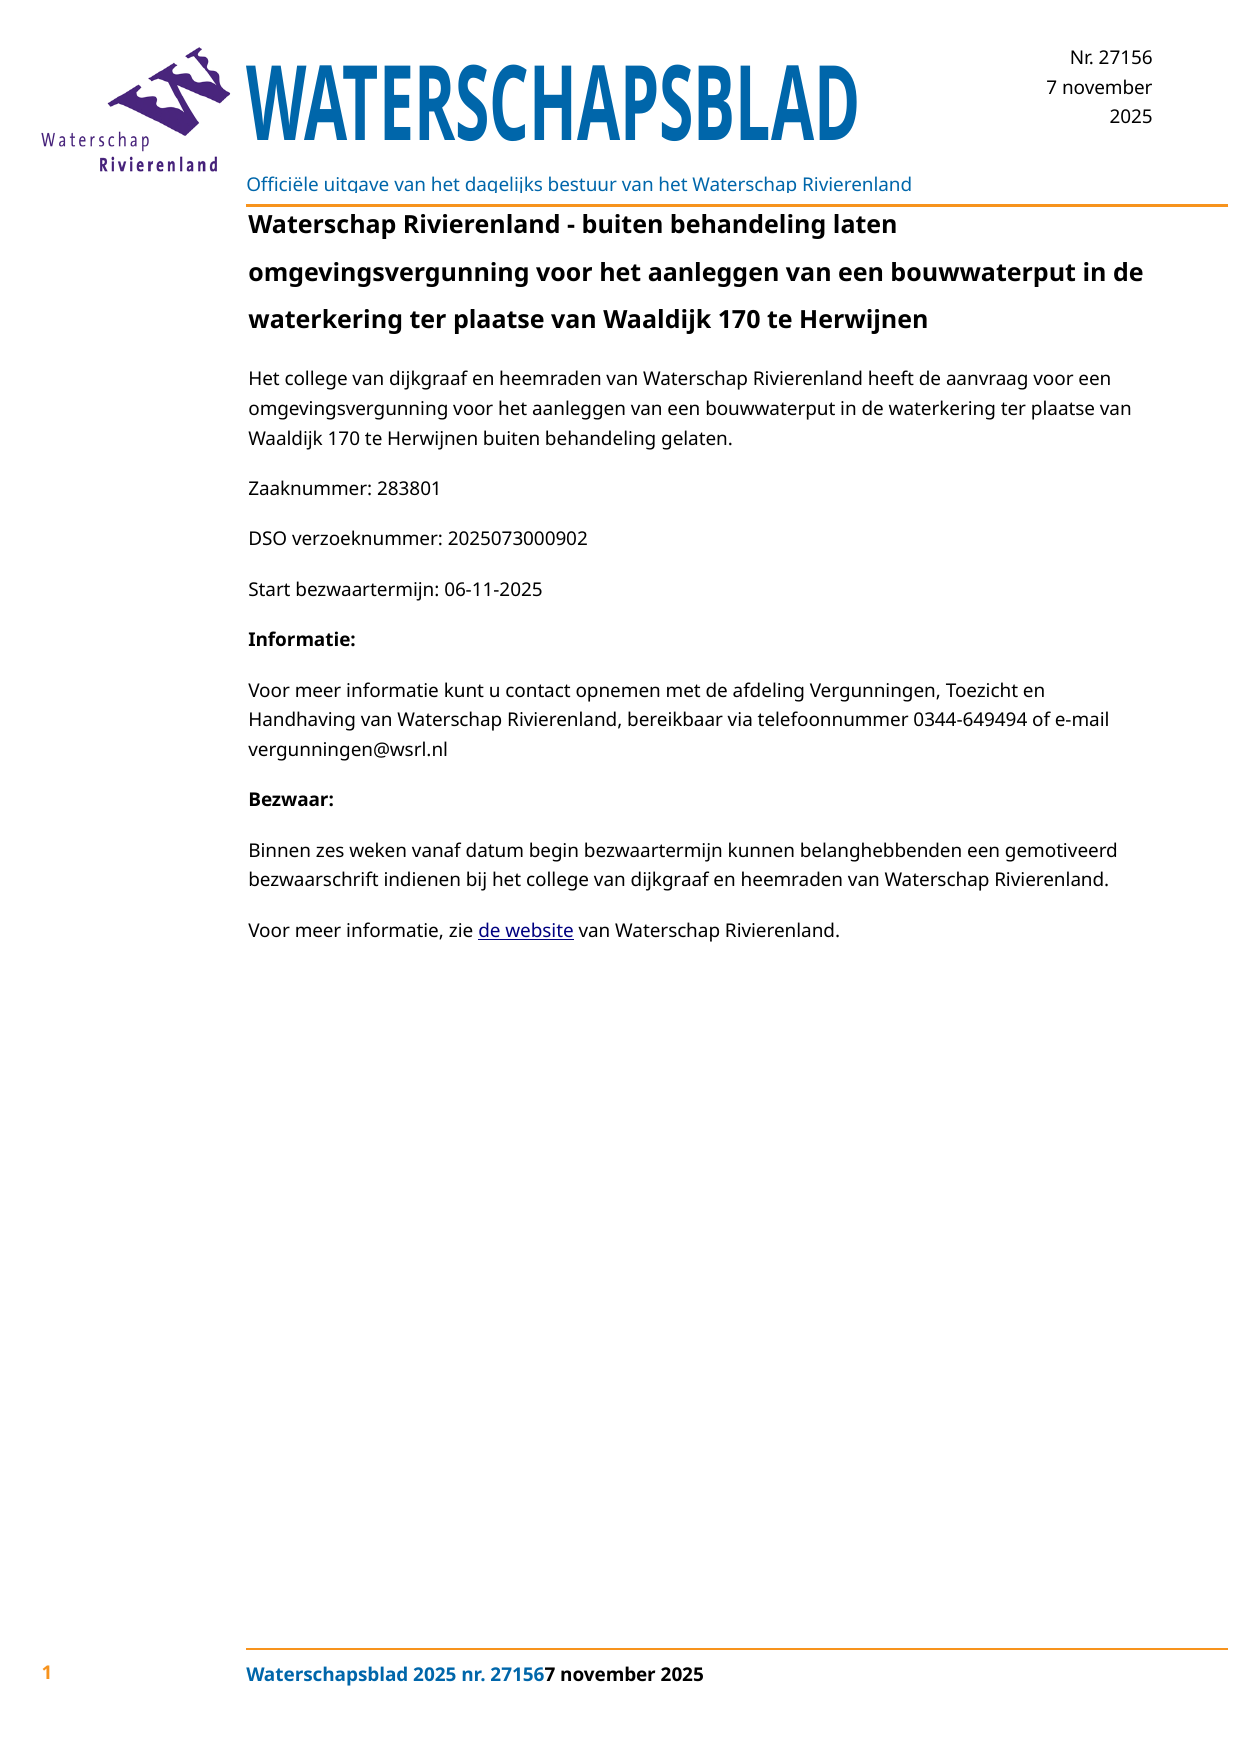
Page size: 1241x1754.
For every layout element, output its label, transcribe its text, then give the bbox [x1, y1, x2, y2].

picture [41, 47, 231, 172]
text DSO verzoeknummer: 2025073000902 [248, 526, 1152, 551]
text Informatie: [248, 626, 1152, 652]
text Zaaknummer: 283801 [248, 475, 1152, 501]
text Voor meer informatie, zie de website van Waterschap Rivierenland. [248, 917, 1152, 942]
text Waterschap Rivierenland - buiten behandeling laten omgevingsvergunning voor het aanleggen van een bouwwaterput in de waterkering ter plaatse van Waaldijk 170 te Herwijnen [248, 207, 1152, 336]
text Het college van dijkgraaf en heemraden van Waterschap Rivierenland heeft de aanvraag voor een omgevingsvergunning voor het aanleggen van een bouwwaterput in de waterkering ter plaatse van Waaldijk 170 te Herwijnen buiten behandeling gelaten. [248, 366, 1152, 450]
text Binnen zes weken vanaf datum begin bezwaartermijn kunnen belanghebbenden een gemotiveerd bezwaarschrift indienen bij het college van dijkgraaf en heemraden van Waterschap Rivierenland. [248, 837, 1152, 892]
text Voor meer informatie kunt u contact opnemen met de afdeling Vergunningen, Toezicht en Handhaving van Waterschap Rivierenland, bereikbaar via telefoonnummer 0344-649494 of e-mail vergunningen@wsrl.nl [248, 677, 1152, 762]
text Bezwaar: [248, 786, 1152, 812]
text Start bezwaartermijn: 06-11-2025 [248, 576, 1152, 602]
